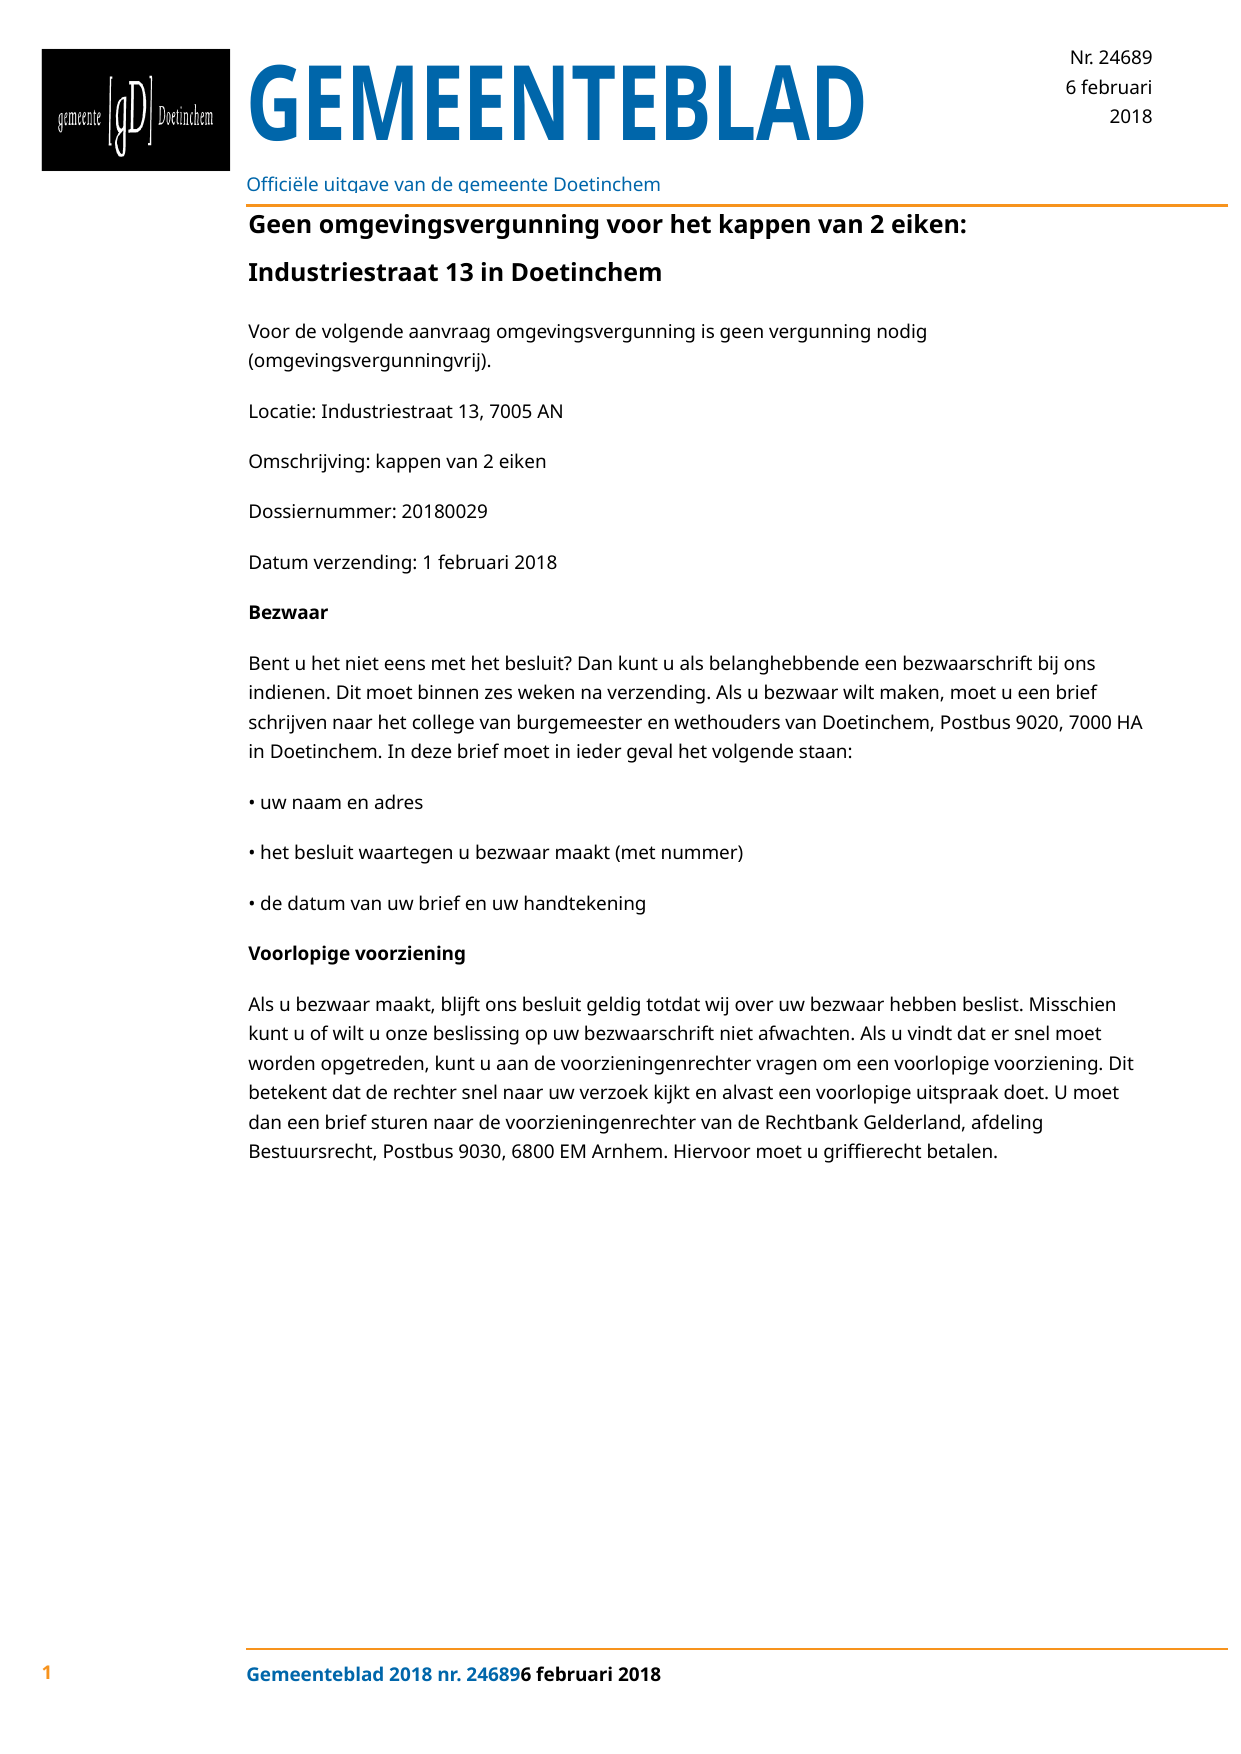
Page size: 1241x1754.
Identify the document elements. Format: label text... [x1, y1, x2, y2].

text • het besluit waartegen u bezwaar maakt (met nummer) [248, 839, 1152, 865]
text Omschrijving: kappen van 2 eiken [248, 448, 1152, 474]
text Bezwaar [248, 599, 1152, 625]
text Voorlopige voorziening [248, 940, 1152, 966]
text Voor de volgende aanvraag omgevingsvergunning is geen vergunning nodig (omgevingsvergunningvrij). [248, 318, 1152, 373]
text • uw naam en adres [248, 789, 1152, 815]
text Bent u het niet eens met het besluit? Dan kunt u als belanghebbende een bezwaarschrift bij ons indienen. Dit moet binnen zes weken na verzending. Als u bezwaar wilt maken, moet u een brief schrijven naar het college van burgemeester en wethouders van Doetinchem, Postbus 9020, 7000 HA in Doetinchem. In deze brief moet in ieder geval het volgende staan: [248, 650, 1152, 764]
text Datum verzending: 1 februari 2018 [248, 549, 1152, 575]
text Locatie: Industriestraat 13, 7005 AN [248, 398, 1152, 424]
picture [41, 47, 231, 172]
text Als u bezwaar maakt, blijft ons besluit geldig totdat wij over uw bezwaar hebben beslist. Misschien kunt u of wilt u onze beslissing op uw bezwaarschrift niet afwachten. Als u vindt dat er snel moet worden opgetreden, kunt u aan de voorzieningenrechter vragen om een voorlopige voorziening. Dit betekent dat de rechter snel naar uw verzoek kijkt en alvast een voorlopige uitspraak doet. U moet dan een brief sturen naar de voorzieningenrechter van de Rechtbank Gelderland, afdeling Bestuursrecht, Postbus 9030, 6800 EM Arnhem. Hiervoor moet u griffierecht betalen. [248, 991, 1152, 1164]
text Dossiernummer: 20180029 [248, 499, 1152, 524]
text • de datum van uw brief en uw handtekening [248, 890, 1152, 916]
text Geen omgevingsvergunning voor het kappen van 2 eiken: Industriestraat 13 in Doetinchem [248, 207, 1152, 288]
